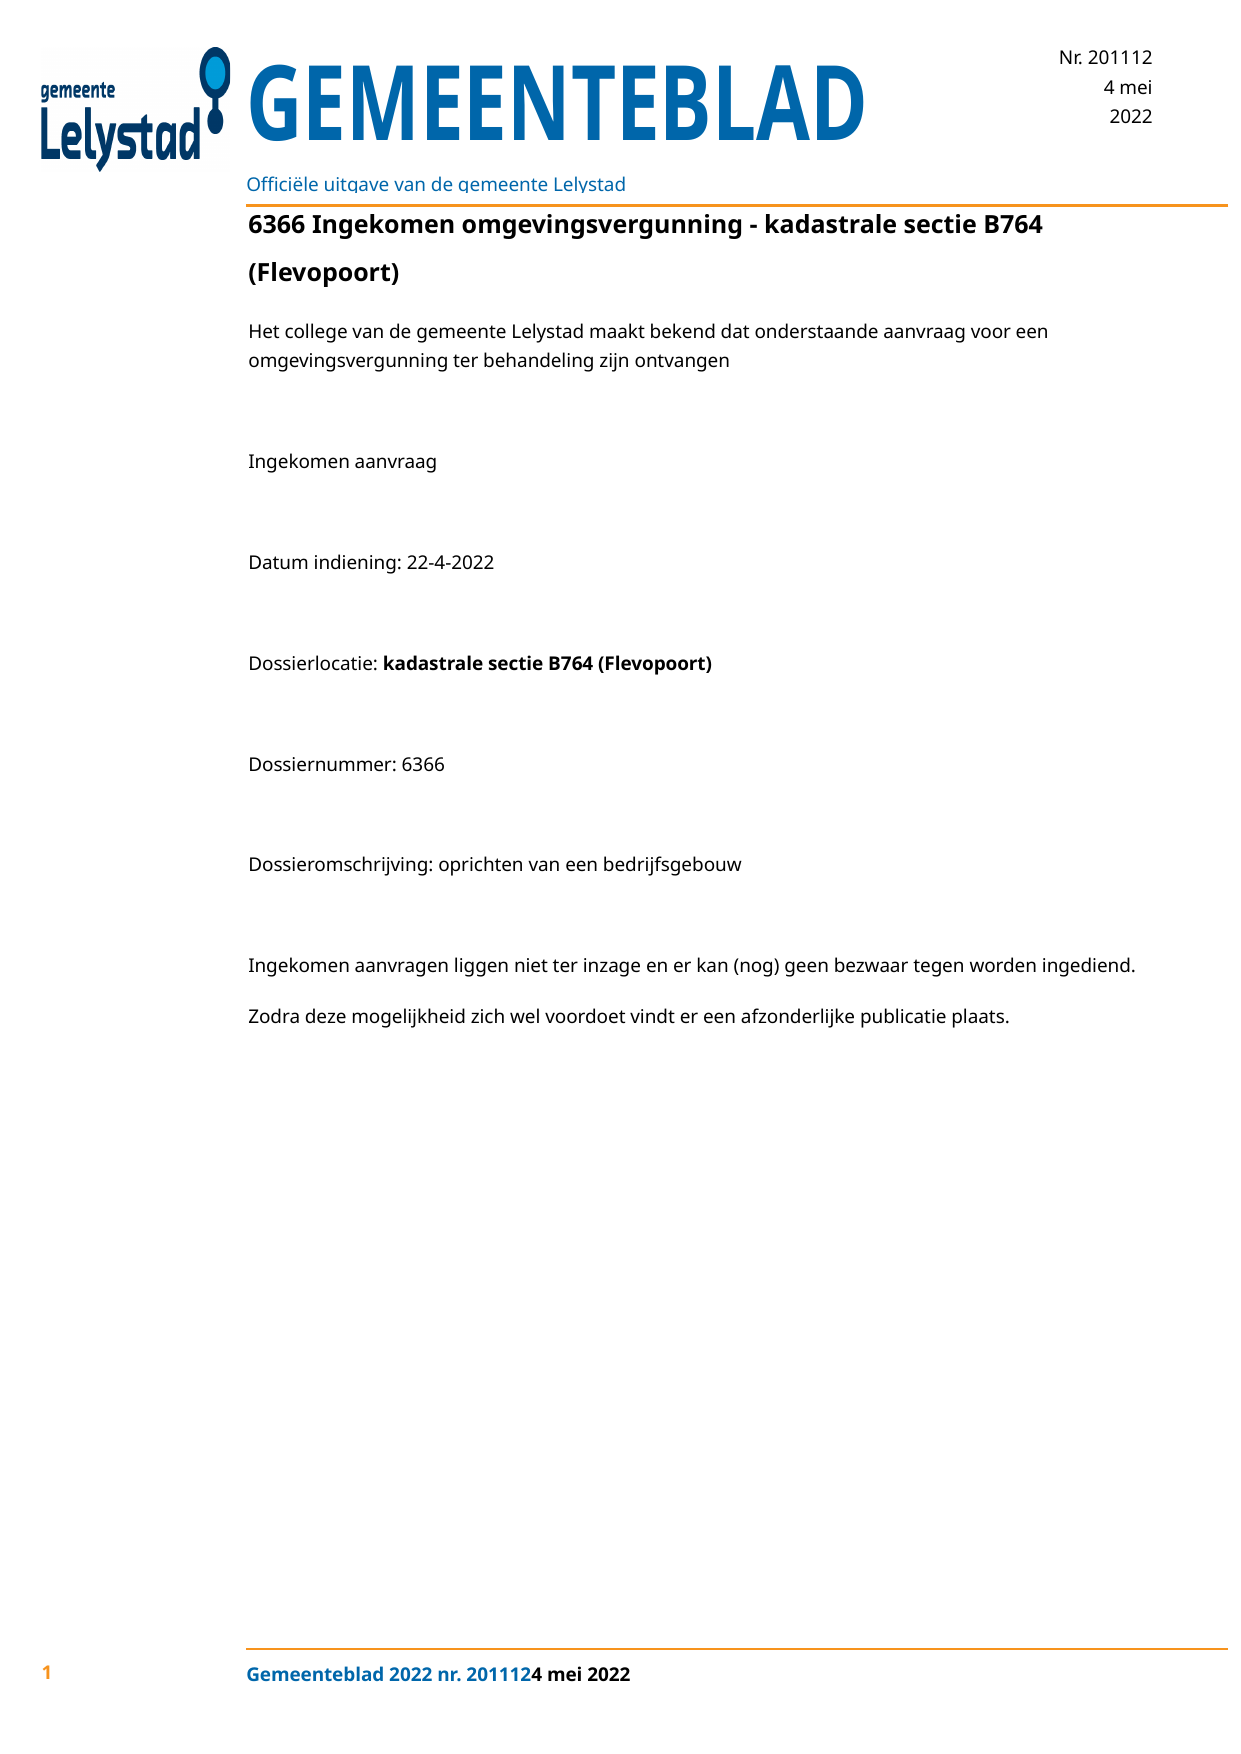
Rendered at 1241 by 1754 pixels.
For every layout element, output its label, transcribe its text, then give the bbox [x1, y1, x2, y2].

picture [41, 47, 231, 172]
text Datum indiening: 22-4-2022 [248, 549, 1152, 575]
text Ingekomen aanvragen liggen niet ter inzage en er kan (nog) geen bezwaar tegen worden ingediend. [248, 952, 1152, 978]
text 6366 Ingekomen omgevingsvergunning - kadastrale sectie B764 (Flevopoort) [248, 207, 1152, 288]
text Dossieromschrijving: oprichten van een bedrijfsgebouw [248, 852, 1152, 877]
text Dossierlocatie: kadastrale sectie B764 (Flevopoort) [248, 650, 1152, 676]
text Zodra deze mogelijkheid zich wel voordoet vindt er een afzonderlijke publicatie plaats. [248, 1003, 1152, 1029]
text Het college van de gemeente Lelystad maakt bekend dat onderstaande aanvraag voor een omgevingsvergunning ter behandeling zijn ontvangen [248, 318, 1152, 373]
text Ingekomen aanvraag [248, 448, 1152, 474]
text Dossiernummer: 6366 [248, 751, 1152, 777]
